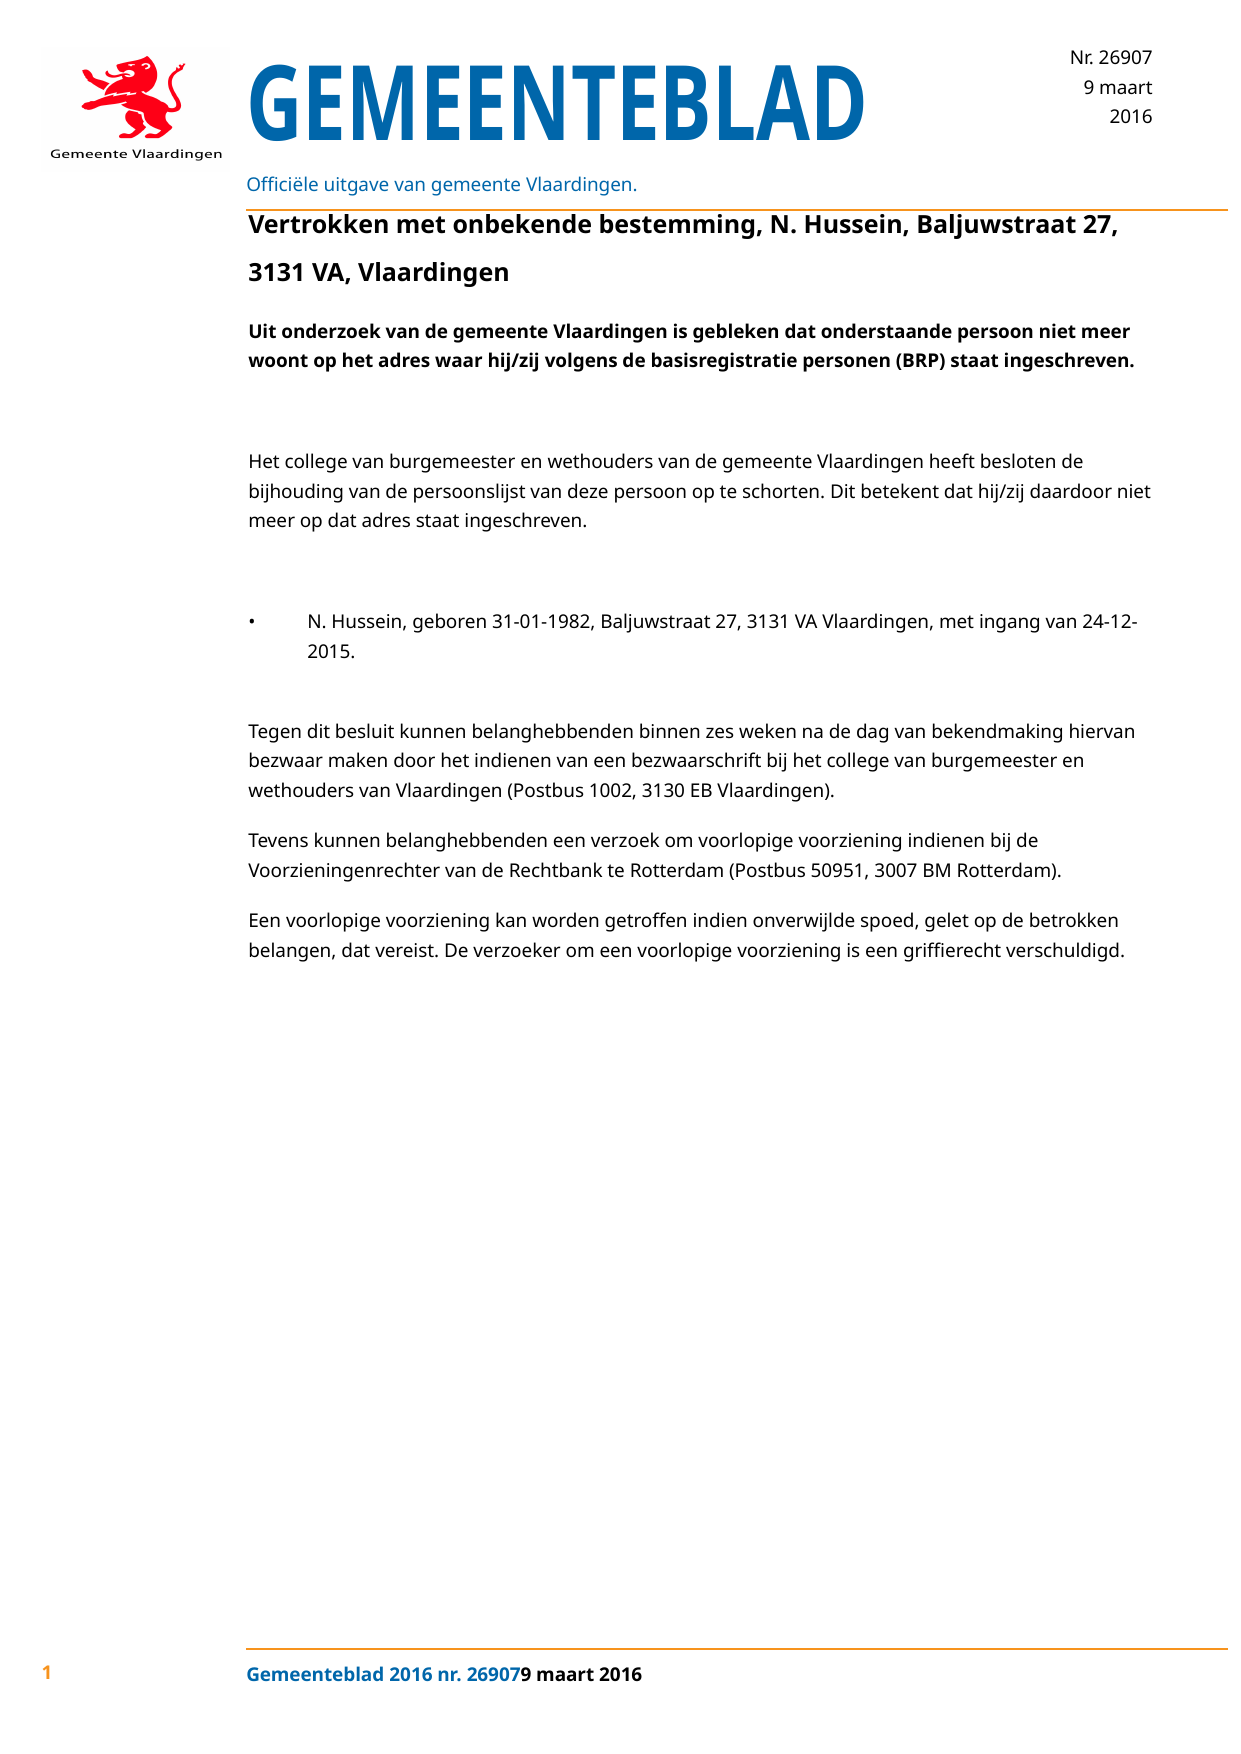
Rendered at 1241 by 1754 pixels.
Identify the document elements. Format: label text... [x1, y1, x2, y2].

list N. Hussein, geboren 31-01-1982, Baljuwstraat 27, 3131 VA Vlaardingen, met ingang van 24-12-2015. [248, 608, 1152, 664]
text Tevens kunnen belanghebbenden een verzoek om voorlopige voorziening indienen bij de Voorzieningenrechter van de Rechtbank te Rotterdam (Postbus 50951, 3007 BM Rotterdam). [248, 827, 1152, 883]
text Vertrokken met onbekende bestemming, N. Hussein, Baljuwstraat 27, 3131 VA, Vlaardingen [248, 211, 1152, 288]
text Een voorlopige voorziening kan worden getroffen indien onverwijlde spoed, gelet op de betrokken belangen, dat vereist. De verzoeker om een voorlopige voorziening is een griffierecht verschuldigd. [248, 907, 1152, 963]
text Uit onderzoek van de gemeente Vlaardingen is gebleken dat onderstaande persoon niet meer woont op het adres waar hij/zij volgens de basisregistratie personen (BRP) staat ingeschreven. [248, 318, 1152, 373]
picture [41, 47, 231, 172]
text Het college van burgemeester en wethouders van de gemeente Vlaardingen heeft besloten de bijhouding van de persoonslijst van deze persoon op te schorten. Dit betekent dat hij/zij daardoor niet meer op dat adres staat ingeschreven. [248, 448, 1152, 533]
text Tegen dit besluit kunnen belanghebbenden binnen zes weken na de dag van bekendmaking hiervan bezwaar maken door het indienen van een bezwaarschrift bij het college van burgemeester en wethouders van Vlaardingen (Postbus 1002, 3130 EB Vlaardingen). [248, 718, 1152, 803]
